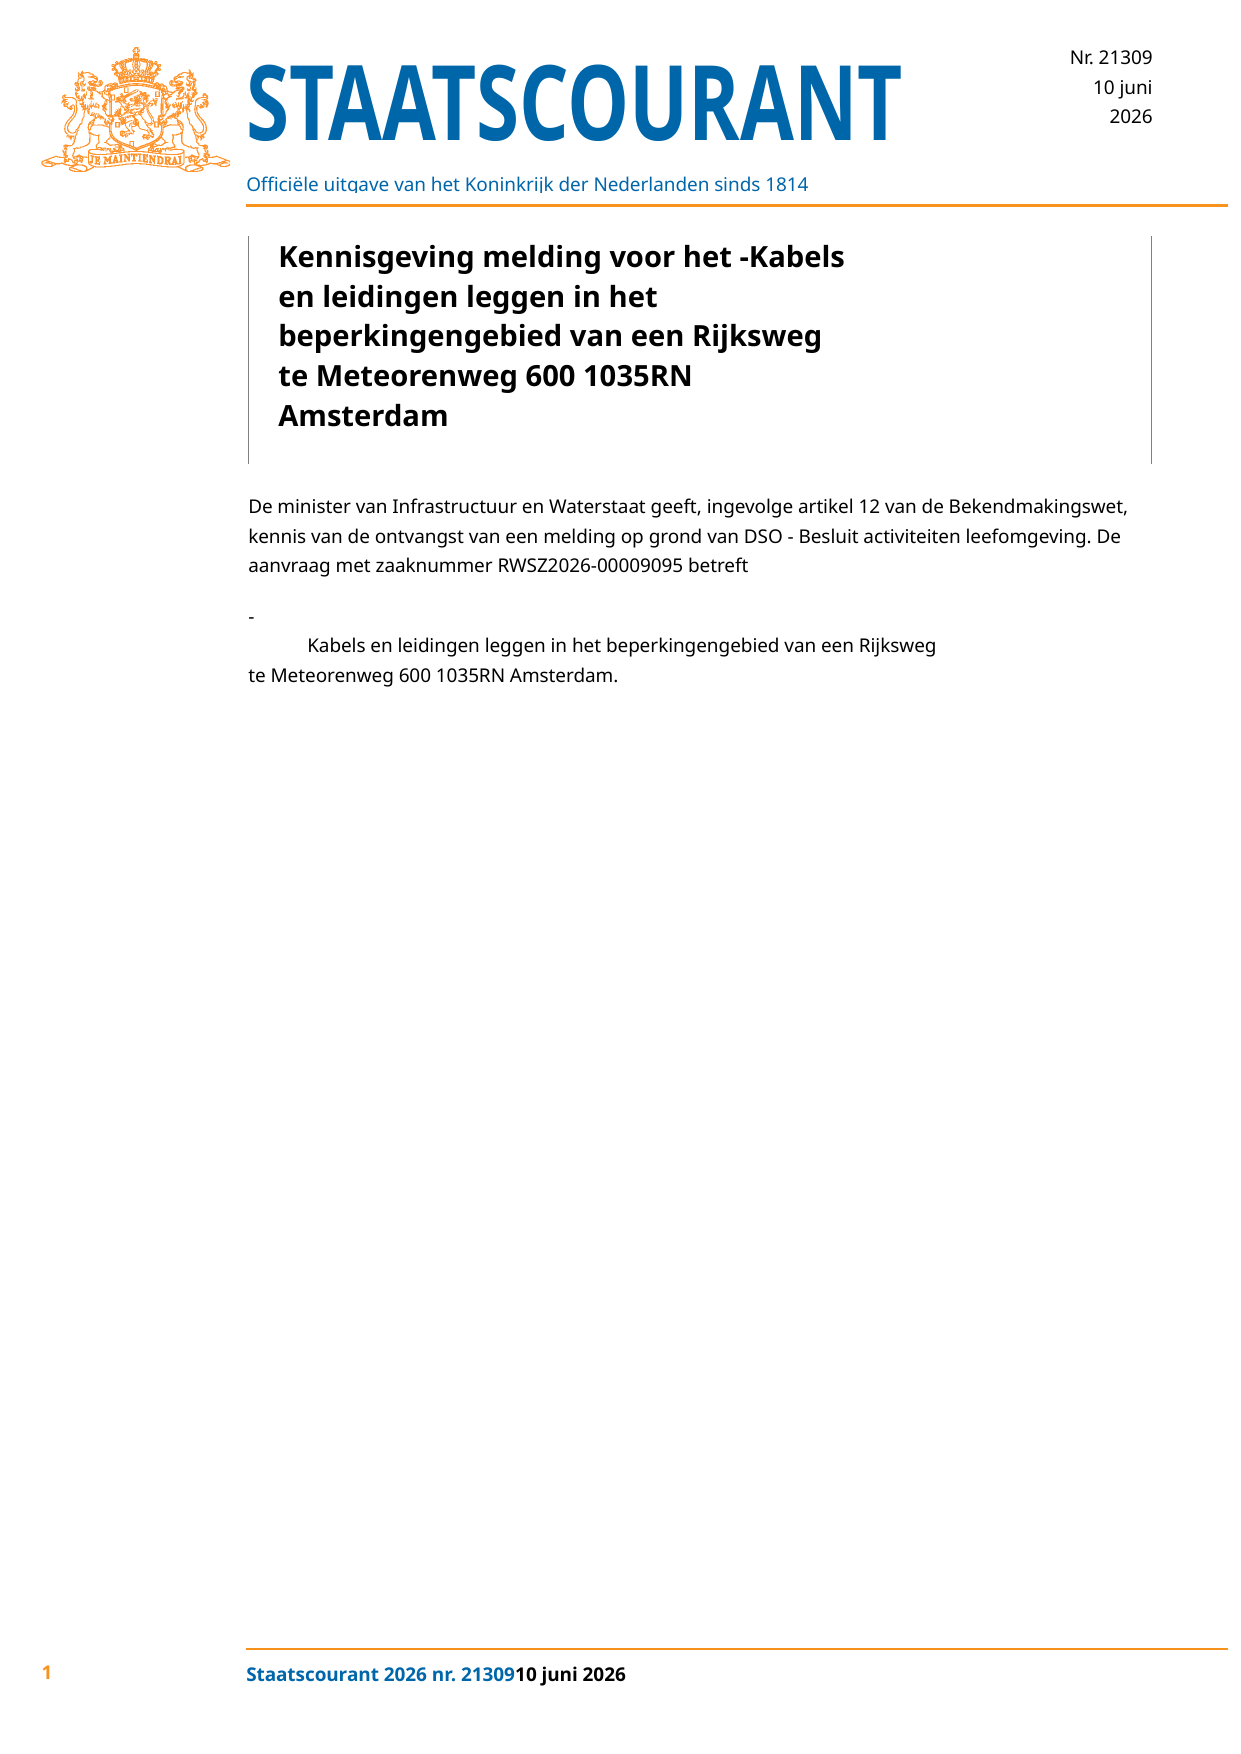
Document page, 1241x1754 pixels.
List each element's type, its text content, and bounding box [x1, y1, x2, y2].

table_header [850, 414, 1151, 464]
picture [912, 236, 1090, 414]
table_header [1090, 236, 1151, 413]
list Kabels en leidingen leggen in het beperkingengebied van een Rijksweg [248, 632, 1152, 658]
table_header Kennisgeving melding voor het -Kabels en leidingen leggen in het beperkingengebied van een Rijksweg te Meteorenweg 600 1035RN Amsterdam [249, 236, 850, 464]
text De minister van Infrastructuur en Waterstaat geeft, ingevolge artikel 12 van de Bekendmakingswet, kennis van de ontvangst van een melding op grond van DSO - Besluit activiteiten leefomgeving. De aanvraag met zaaknummer RWSZ2026-00009095 betreft [248, 493, 1152, 578]
table_header [850, 236, 912, 413]
picture [41, 47, 231, 172]
text te Meteorenweg 600 1035RN Amsterdam. [248, 662, 1152, 688]
